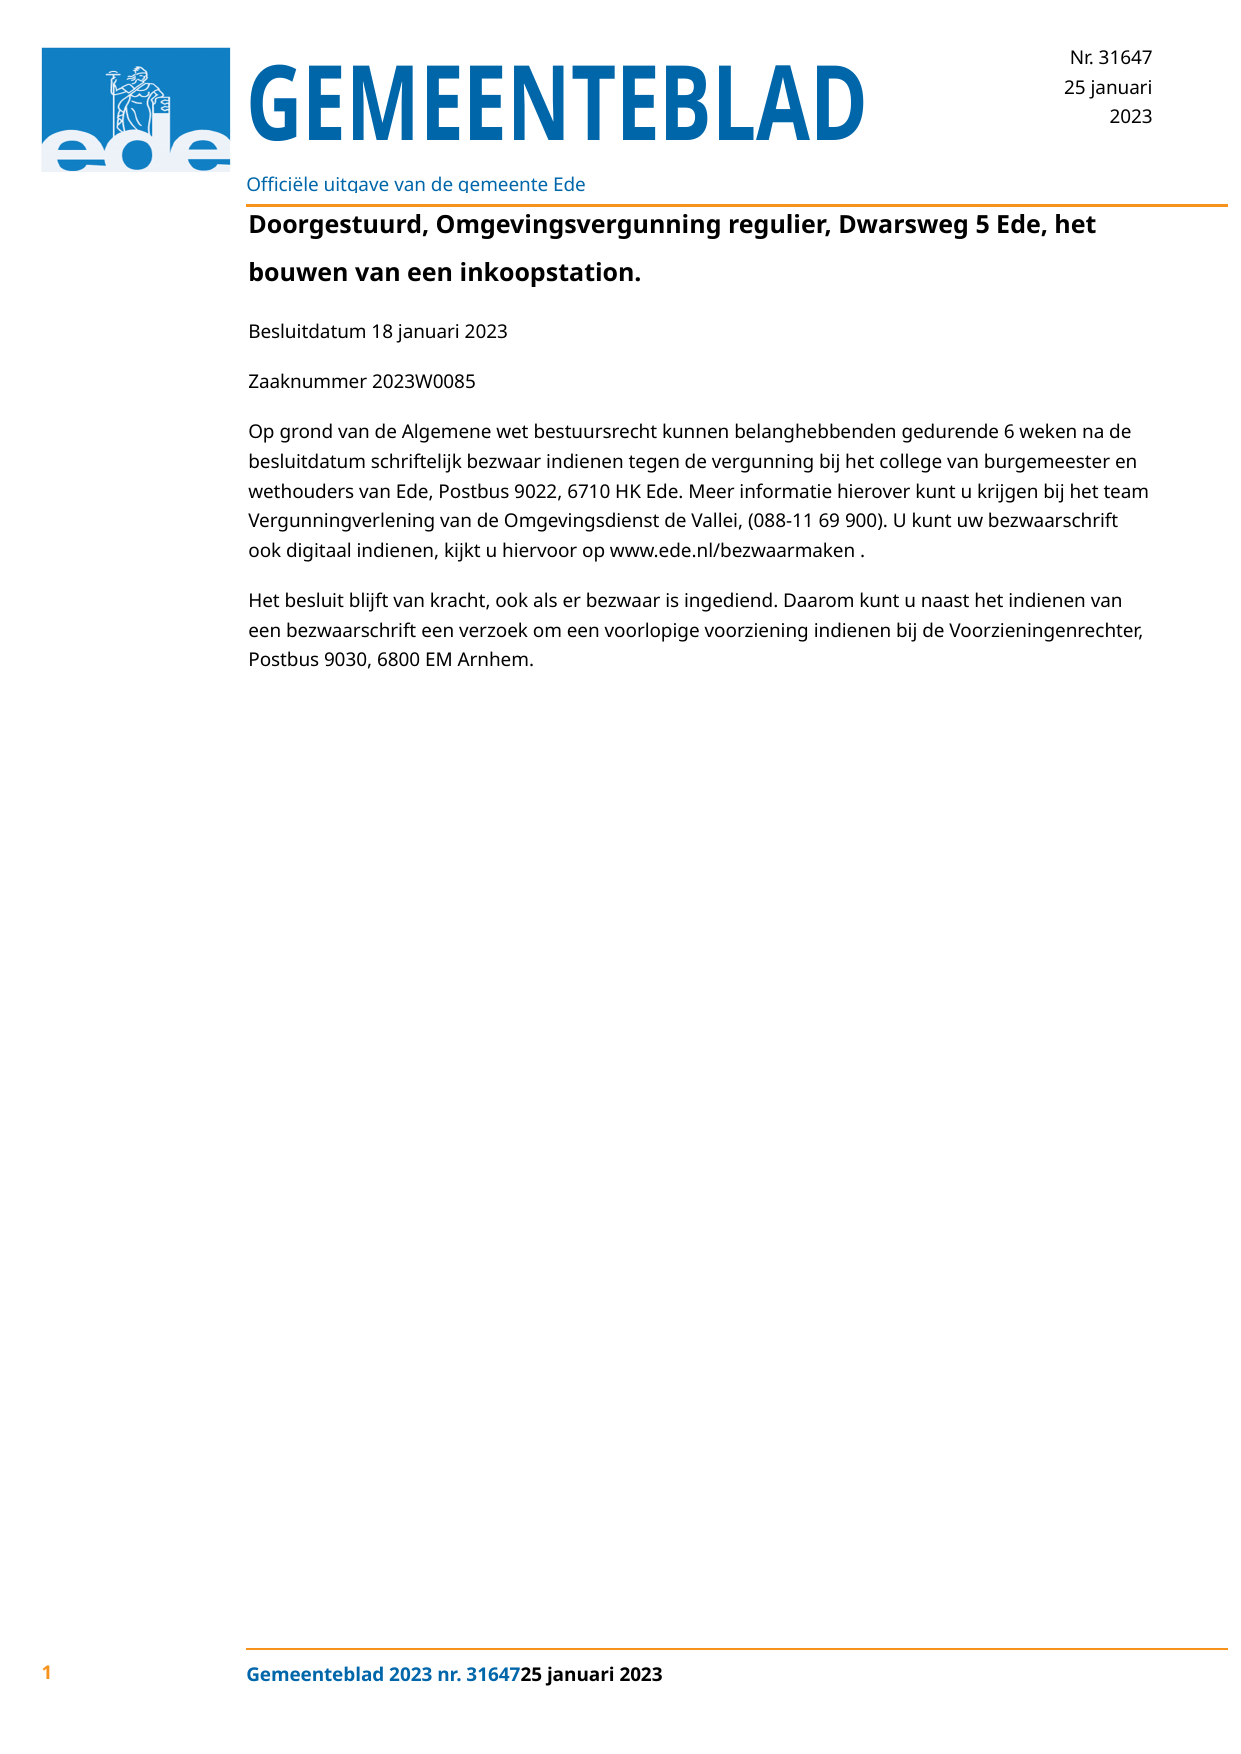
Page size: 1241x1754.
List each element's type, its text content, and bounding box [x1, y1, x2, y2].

text Doorgestuurd, Omgevingsvergunning regulier, Dwarsweg 5 Ede, het bouwen van een inkoopstation. [248, 207, 1152, 288]
text Het besluit blijft van kracht, ook als er bezwaar is ingediend. Daarom kunt u naast het indienen van een bezwaarschrift een verzoek om een voorlopige voorziening indienen bij de Voorzieningenrechter, Postbus 9030, 6800 EM Arnhem. [248, 587, 1152, 672]
text Op grond van de Algemene wet bestuursrecht kunnen belanghebbenden gedurende 6 weken na de besluitdatum schriftelijk bezwaar indienen tegen de vergunning bij het college van burgemeester en wethouders van Ede, Postbus 9022, 6710 HK Ede. Meer informatie hierover kunt u krijgen bij het team Vergunningverlening van de Omgevingsdienst de Vallei, (088-11 69 900). U kunt uw bezwaarschrift ook digitaal indienen, kijkt u hiervoor op www.ede.nl/bezwaarmaken . [248, 419, 1152, 563]
text Zaaknummer 2023W0085 [248, 368, 1152, 394]
text Besluitdatum 18 januari 2023 [248, 318, 1152, 344]
picture [41, 47, 231, 172]
